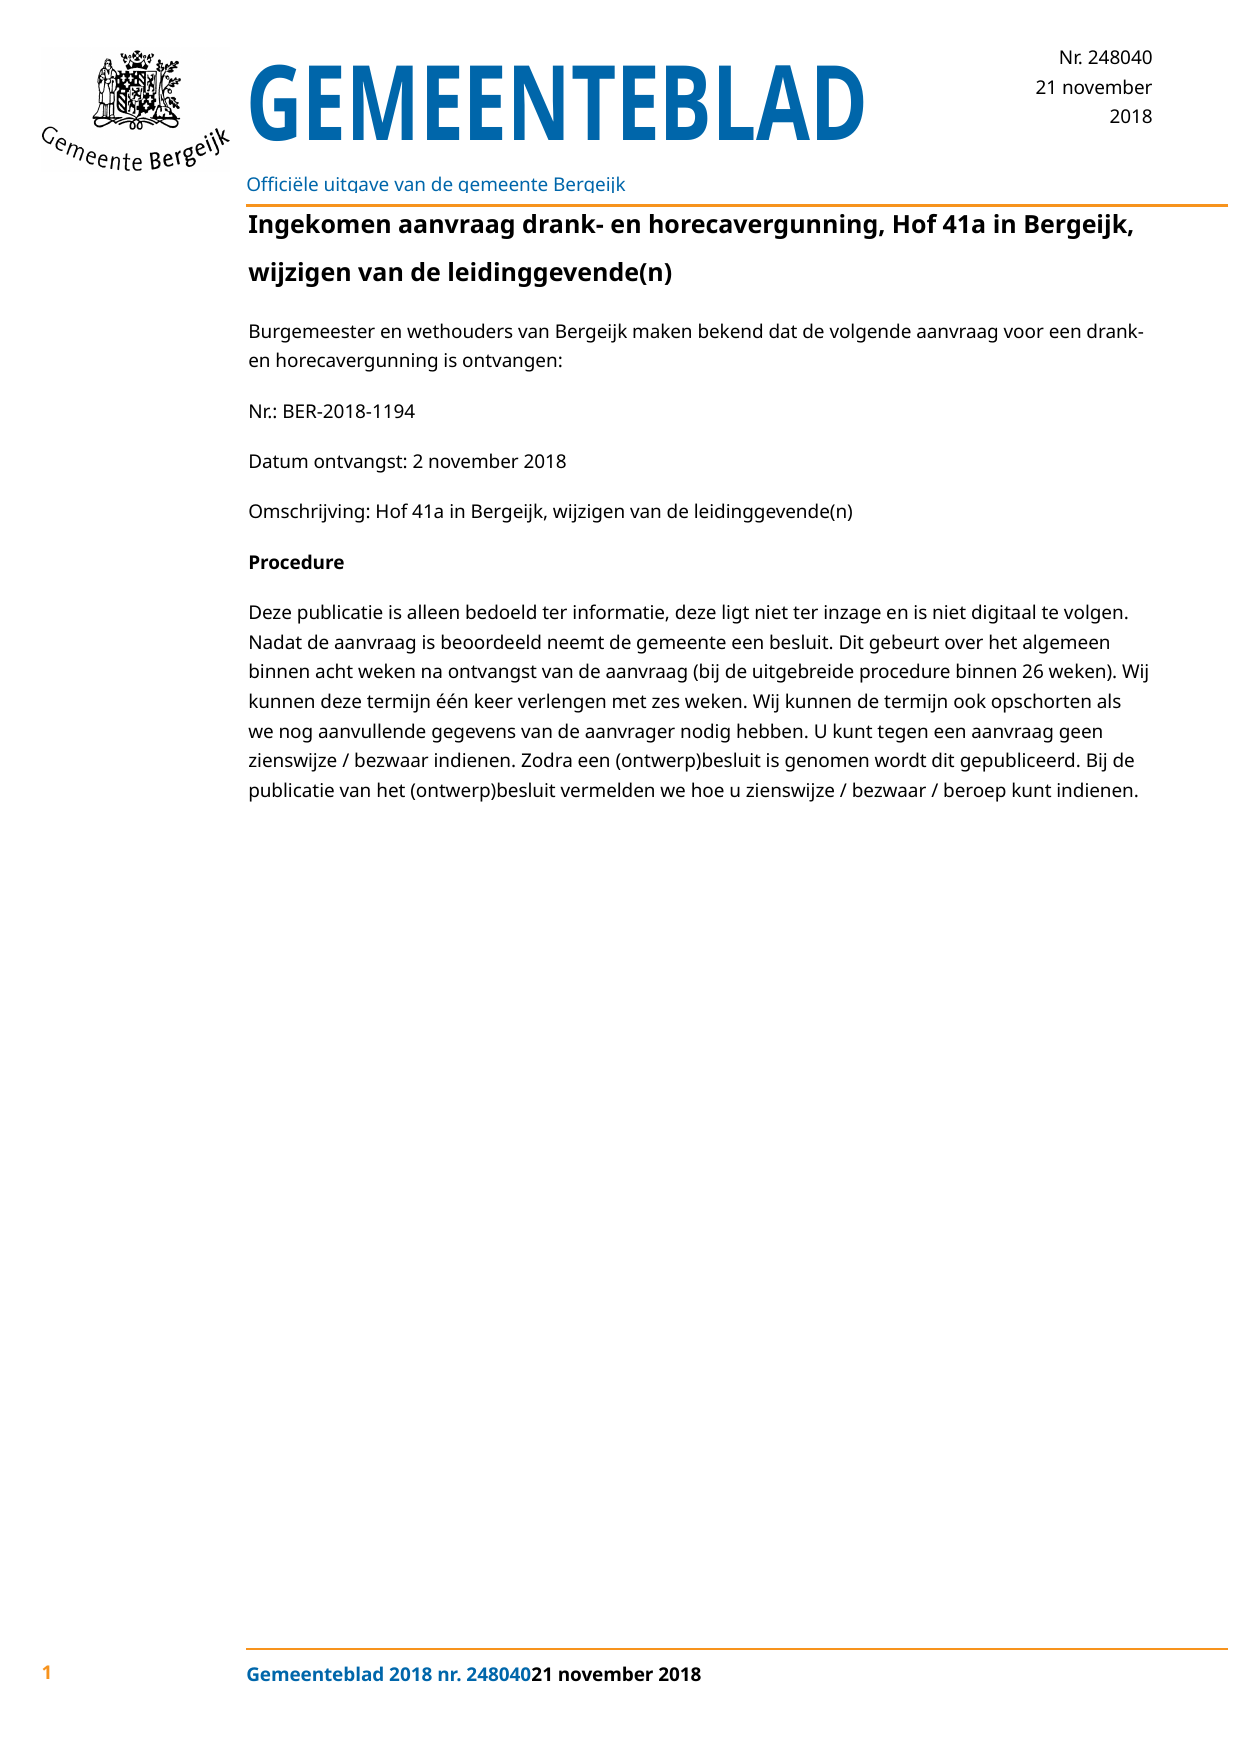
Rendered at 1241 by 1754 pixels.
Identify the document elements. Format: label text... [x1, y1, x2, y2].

text Datum ontvangst: 2 november 2018 [248, 448, 1152, 474]
text Ingekomen aanvraag drank- en horecavergunning, Hof 41a in Bergeijk, wijzigen van de leidinggevende(n) [248, 207, 1152, 288]
picture [41, 47, 231, 172]
text Nr.: BER-2018-1194 [248, 398, 1152, 424]
text Deze publicatie is alleen bedoeld ter informatie, deze ligt niet ter inzage en is niet digitaal te volgen. Nadat de aanvraag is beoordeeld neemt de gemeente een besluit. Dit gebeurt over het algemeen binnen acht weken na ontvangst van de aanvraag (bij de uitgebreide procedure binnen 26 weken). Wij kunnen deze termijn één keer verlengen met zes weken. Wij kunnen de termijn ook opschorten als we nog aanvullende gegevens van de aanvrager nodig hebben. U kunt tegen een aanvraag geen zienswijze / bezwaar indienen. Zodra een (ontwerp)besluit is genomen wordt dit gepubliceerd. Bij de publicatie van het (ontwerp)besluit vermelden we hoe u zienswijze / bezwaar / beroep kunt indienen. [248, 599, 1152, 803]
text Omschrijving: Hof 41a in Bergeijk, wijzigen van de leidinggevende(n) [248, 499, 1152, 524]
text Burgemeester en wethouders van Bergeijk maken bekend dat de volgende aanvraag voor een drank- en horecavergunning is ontvangen: [248, 318, 1152, 373]
text Procedure [248, 549, 1152, 575]
